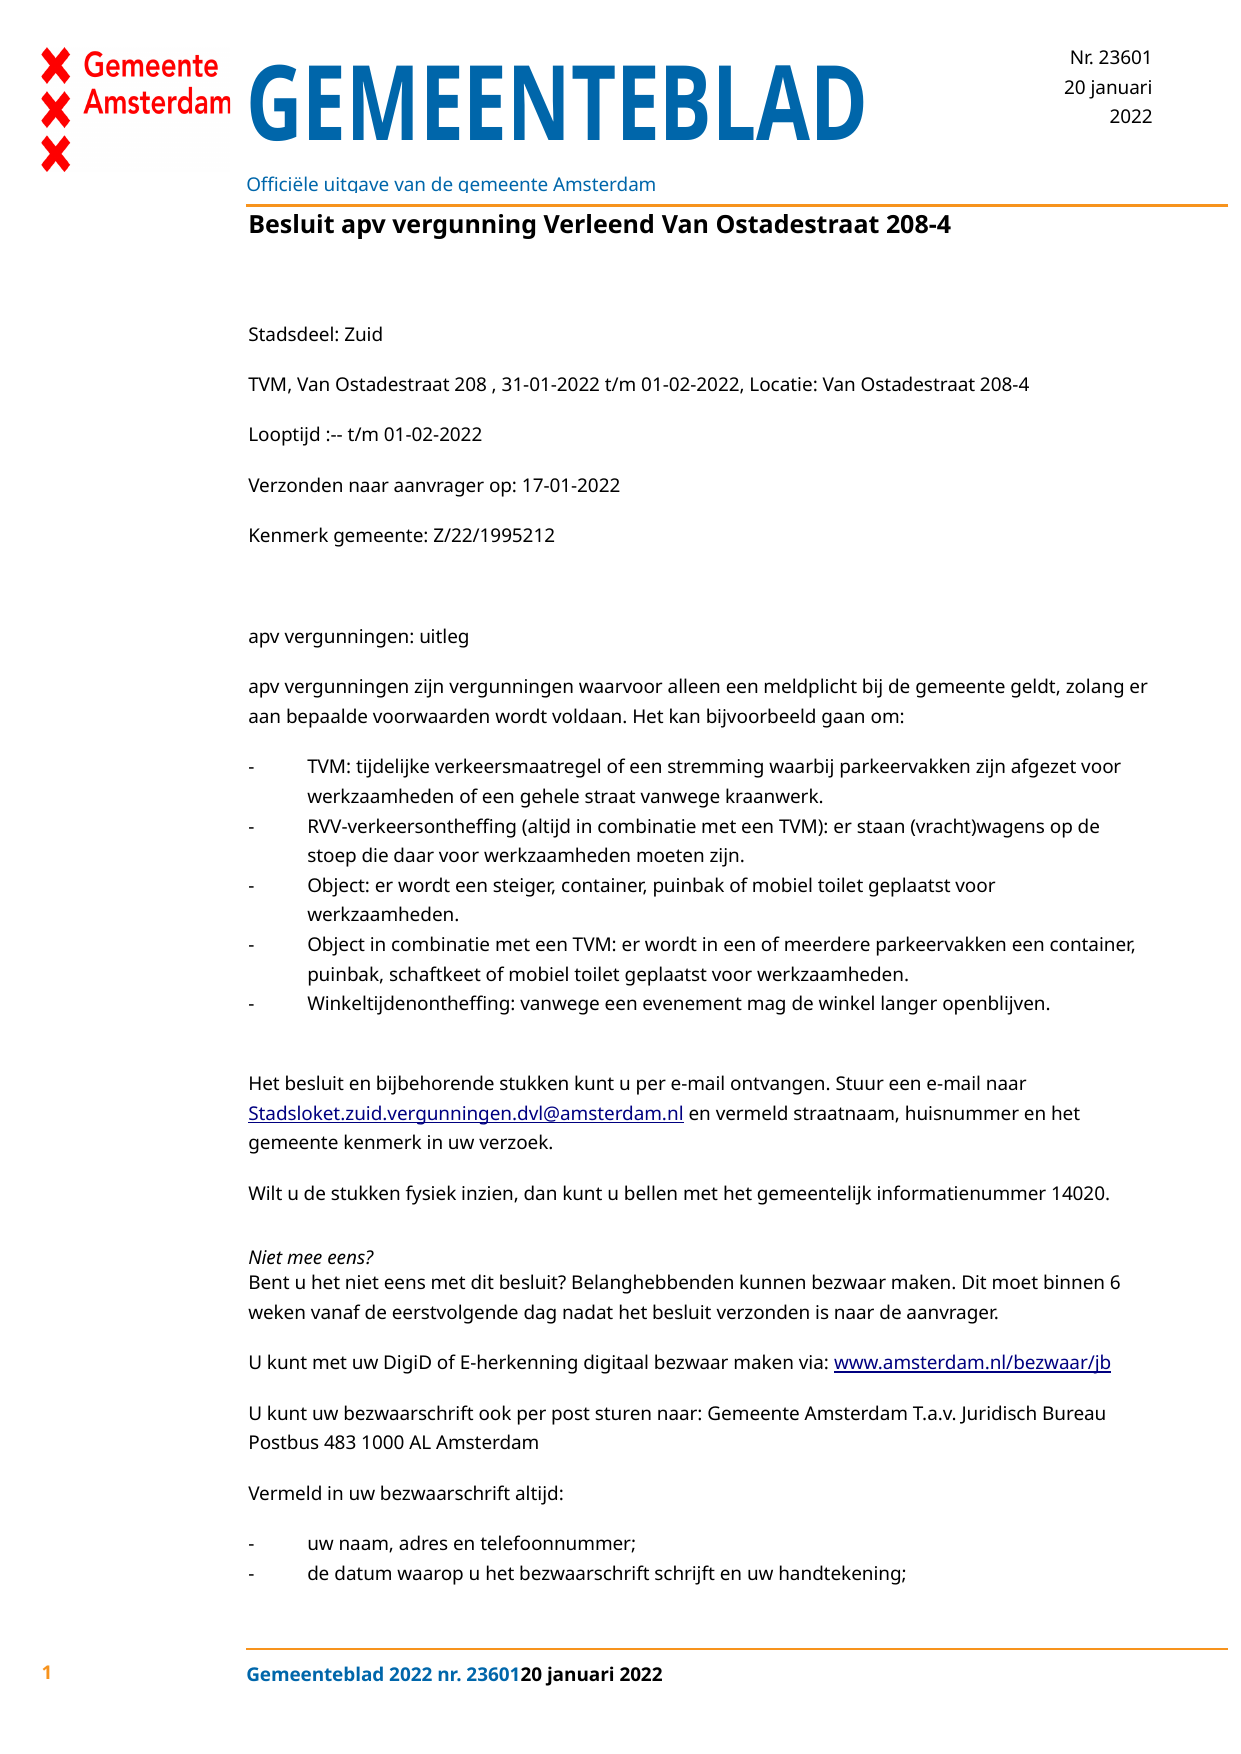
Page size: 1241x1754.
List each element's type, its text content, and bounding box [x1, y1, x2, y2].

picture [41, 47, 231, 172]
list uw naam, adres en telefoonnummer; [248, 1530, 1152, 1556]
list de datum waarop u het bezwaarschrift schrijft en uw handtekening; [248, 1560, 1152, 1586]
text Looptijd :-- t/m 01-02-2022 [248, 422, 1152, 447]
text Stadsdeel: Zuid [248, 321, 1152, 346]
list RVV-verkeersontheffing (altijd in combinatie met een TVM): er staan (vracht)wagens op de stoep die daar voor werkzaamheden moeten zijn. [248, 813, 1152, 868]
list Object: er wordt een steiger, container, puinbak of mobiel toilet geplaatst voor werkzaamheden. [248, 872, 1152, 927]
text Vermeld in uw bezwaarschrift altijd: [248, 1480, 1152, 1506]
list TVM: tijdelijke verkeersmaatregel of een stremming waarbij parkeervakken zijn afgezet voor werkzaamheden of een gehele straat vanwege kraanwerk. [248, 754, 1152, 809]
text Besluit apv vergunning Verleend Van Ostadestraat 208-4 [248, 207, 1152, 241]
text Het besluit en bijbehorende stukken kunt u per e-mail ontvangen. Stuur een e-mail naar Stadsloket.zuid.vergunningen.dvl@amsterdam.nl en vermeld straatnaam, huisnummer en het gemeente kenmerk in uw verzoek. [248, 1070, 1152, 1155]
text U kunt uw bezwaarschrift ook per post sturen naar: Gemeente Amsterdam T.a.v. Juridisch Bureau Postbus 483 1000 AL Amsterdam [248, 1400, 1152, 1455]
text Wilt u de stukken fysiek inzien, dan kunt u bellen met het gemeentelijk informatienummer 14020. [248, 1180, 1152, 1206]
text apv vergunningen: uitleg [248, 623, 1152, 649]
text TVM, Van Ostadestraat 208 , 31-01-2022 t/m 01-02-2022, Locatie: Van Ostadestraat 208-4 [248, 371, 1152, 397]
text U kunt met uw DigiD of E-herkenning digitaal bezwaar maken via: www.amsterdam.nl/bezwaar/jb [248, 1349, 1152, 1375]
text apv vergunningen zijn vergunningen waarvoor alleen een meldplicht bij de gemeente geldt, zolang er aan bepaalde voorwaarden wordt voldaan. Het kan bijvoorbeeld gaan om: [248, 674, 1152, 729]
list Winkeltijdenontheffing: vanwege een evenement mag de winkel langer openblijven. [248, 990, 1152, 1016]
text Bent u het niet eens met dit besluit? Belanghebbenden kunnen bezwaar maken. Dit moet binnen 6 weken vanaf de eerstvolgende dag nadat het besluit verzonden is naar de aanvrager. [248, 1269, 1152, 1325]
text Kenmerk gemeente: Z/22/1995212 [248, 522, 1152, 548]
list Object in combinatie met een TVM: er wordt in een of meerdere parkeervakken een container, puinbak, schaftkeet of mobiel toilet geplaatst voor werkzaamheden. [248, 931, 1152, 986]
text Verzonden naar aanvrager op: 17-01-2022 [248, 472, 1152, 498]
text Niet mee eens? [248, 1244, 1152, 1269]
